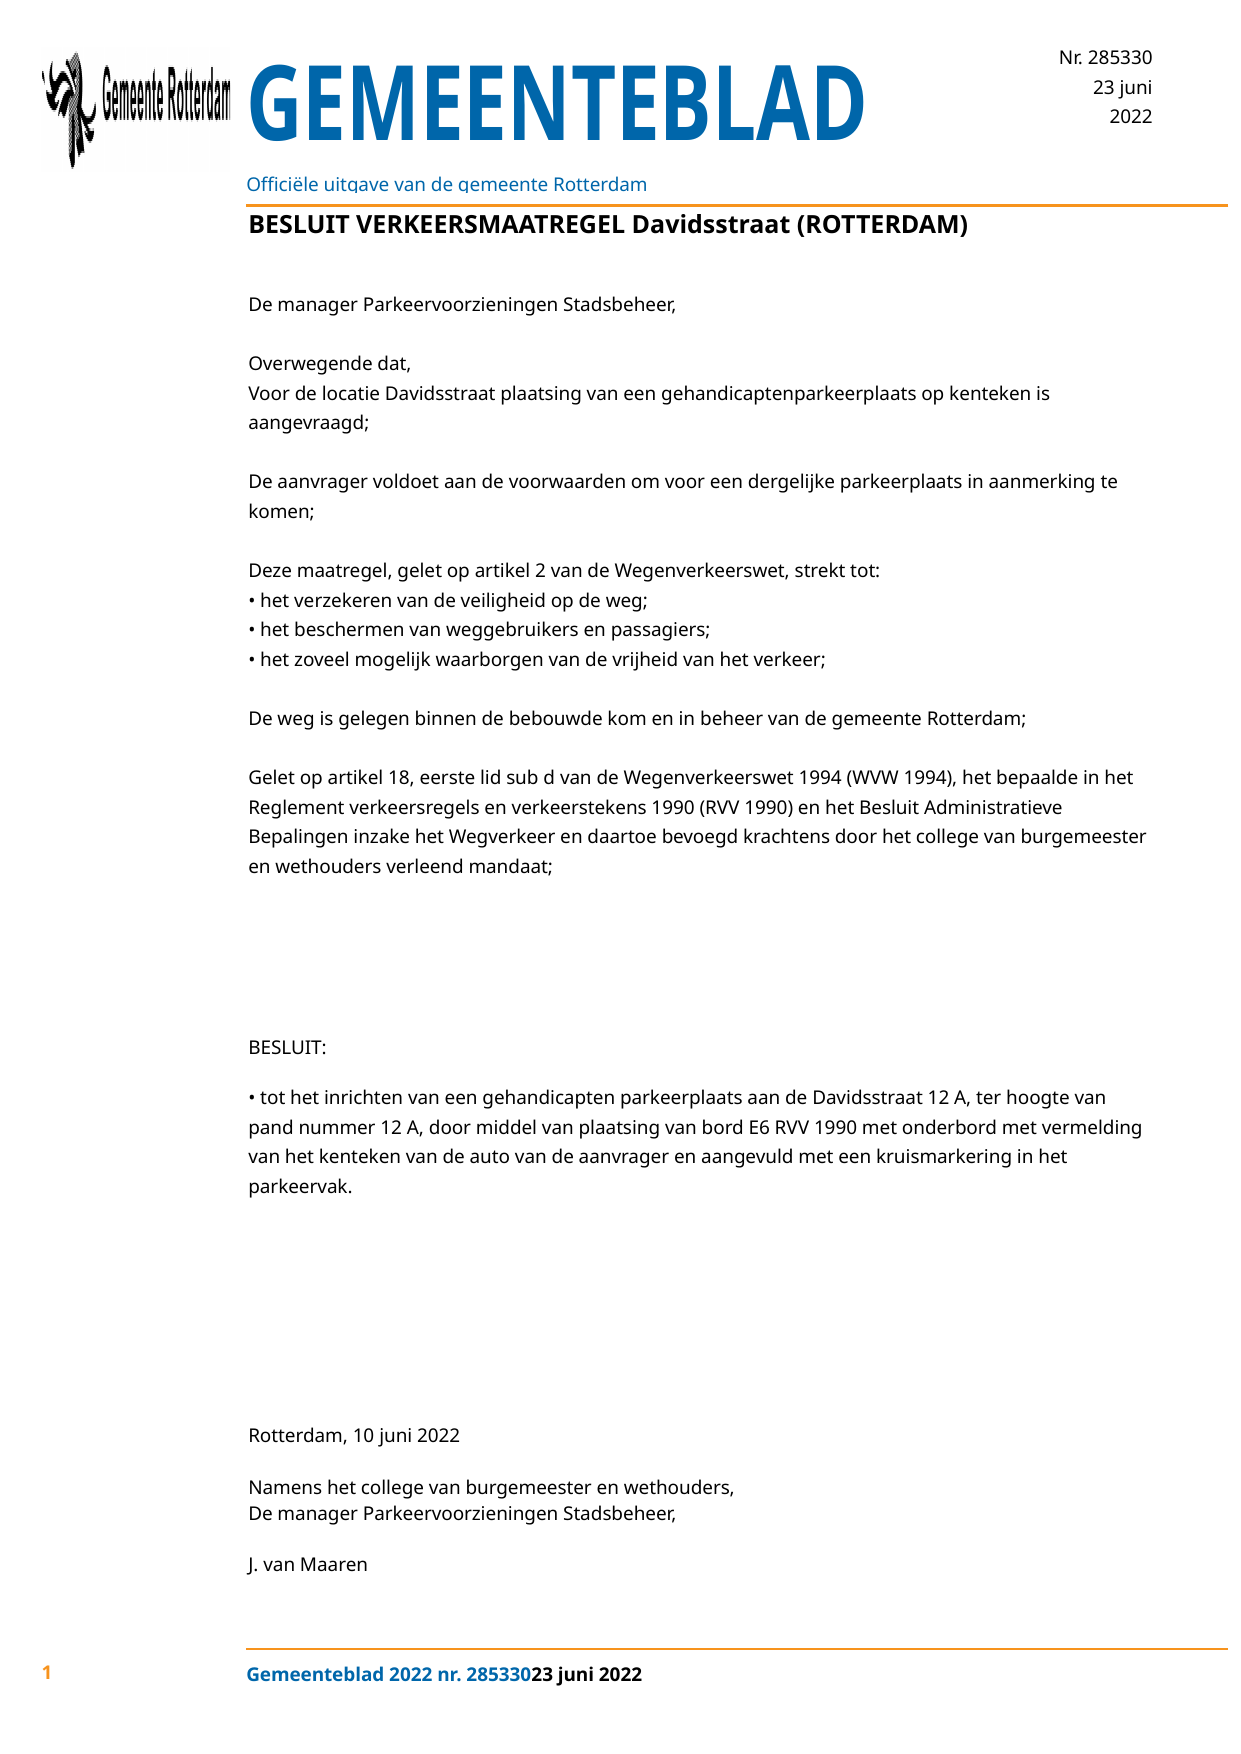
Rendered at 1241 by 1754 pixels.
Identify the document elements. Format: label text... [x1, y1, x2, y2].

text De manager Parkeervoorzieningen Stadsbeheer, [248, 1500, 1152, 1526]
text • het zoveel mogelijk waarborgen van de vrijheid van het verkeer; [248, 646, 1152, 672]
text • het beschermen van weggebruikers en passagiers; [248, 616, 1152, 642]
text Gelet op artikel 18, eerste lid sub d van de Wegenverkeerswet 1994 (WVW 1994), het bepaalde in het Reglement verkeersregels en verkeerstekens 1990 (RVV 1990) en het Besluit Administratieve Bepalingen inzake het Wegverkeer en daartoe bevoegd krachtens door het college van burgemeester en wethouders verleend mandaat; [248, 764, 1152, 879]
text Namens het college van burgemeester en wethouders, [248, 1474, 1152, 1500]
text Deze maatregel, gelet op artikel 2 van de Wegenverkeerswet, strekt tot: [248, 557, 1152, 583]
text • het verzekeren van de veiligheid op de weg; [248, 587, 1152, 613]
text Rotterdam, 10 juni 2022 [248, 1423, 1152, 1448]
text De aanvrager voldoet aan de voorwaarden om voor een dergelijke parkeerplaats in aanmerking te komen; [248, 468, 1152, 524]
text De manager Parkeervoorzieningen Stadsbeheer, [248, 291, 1152, 317]
text BESLUIT VERKEERSMAATREGEL Davidsstraat (ROTTERDAM) [248, 207, 1152, 241]
text Overwegende dat, [248, 350, 1152, 376]
text J. van Maaren [248, 1551, 1152, 1577]
text BESLUIT: [248, 1034, 1152, 1060]
text De weg is gelegen binnen de bebouwde kom en in beheer van de gemeente Rotterdam; [248, 705, 1152, 731]
text Voor de locatie Davidsstraat plaatsing van een gehandicaptenparkeerplaats op kenteken is aangevraagd; [248, 380, 1152, 435]
text • tot het inrichten van een gehandicapten parkeerplaats aan de Davidsstraat 12 A, ter hoogte van pand nummer 12 A, door middel van plaatsing van bord E6 RVV 1990 met onderbord met vermelding van het kenteken van de auto van de aanvrager en aangevuld met een kruismarkering in het parkeervak. [248, 1084, 1152, 1199]
picture [41, 47, 231, 172]
